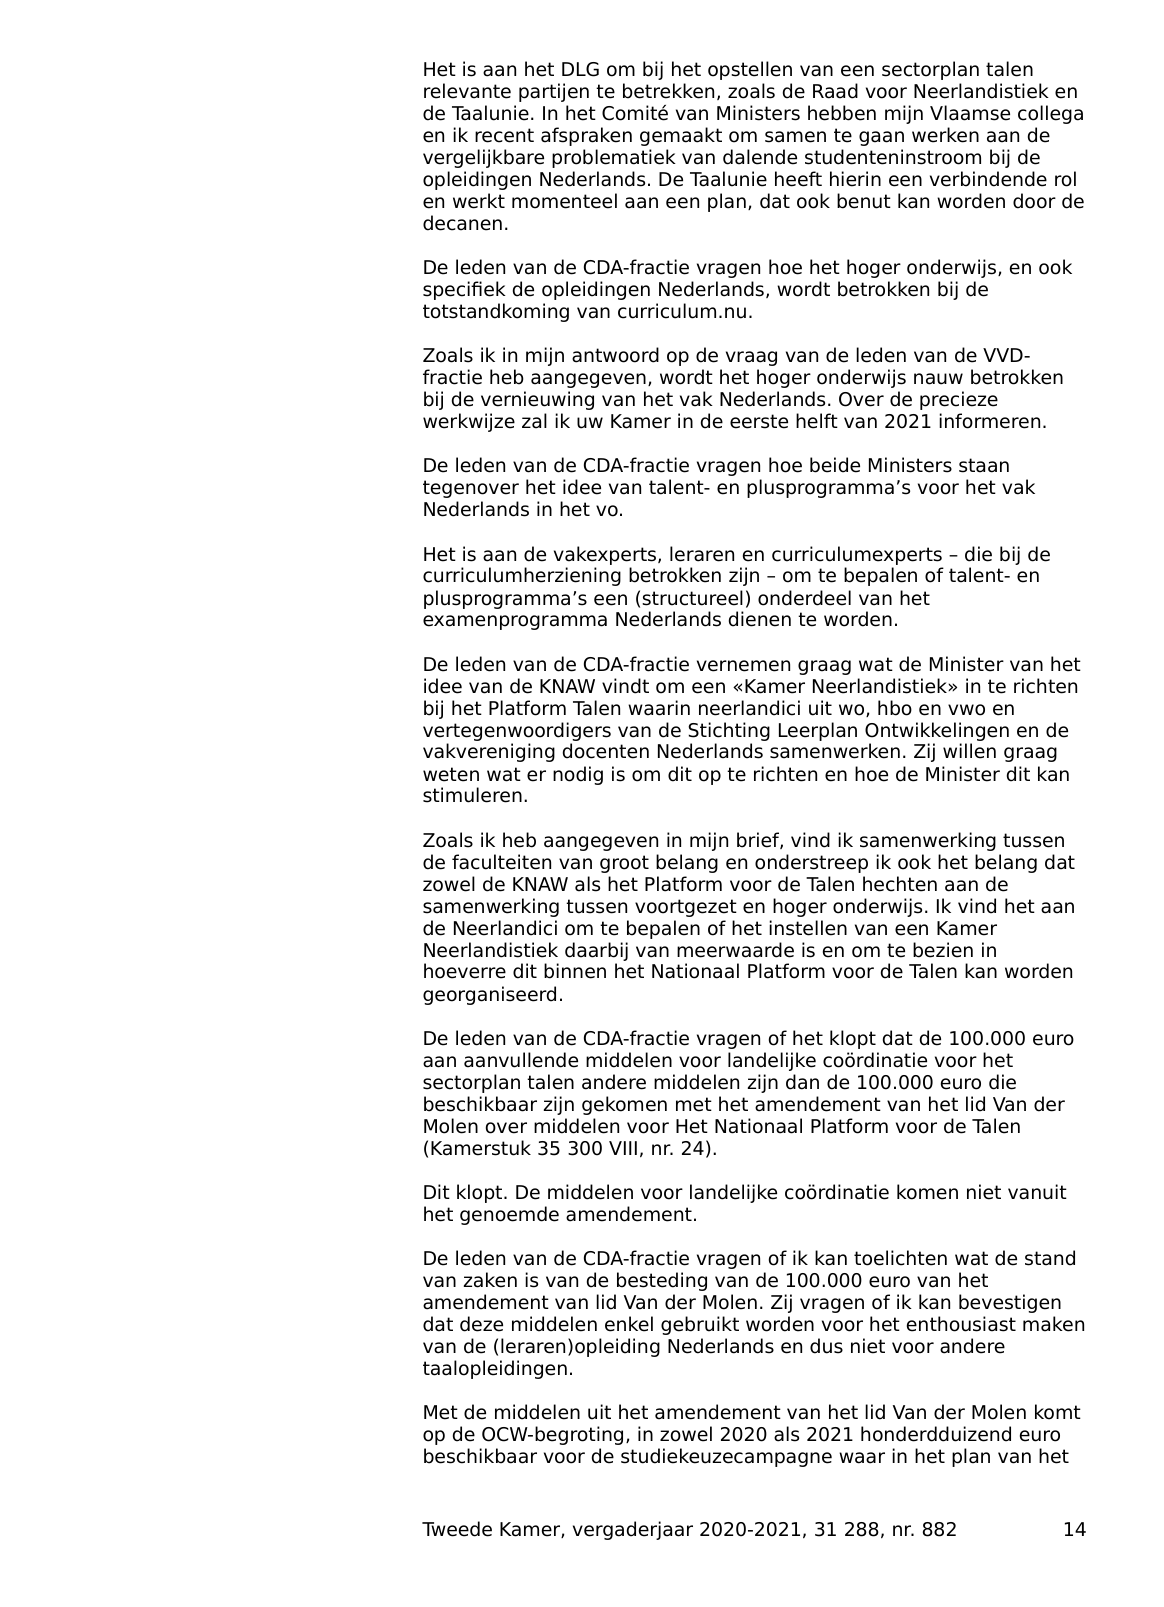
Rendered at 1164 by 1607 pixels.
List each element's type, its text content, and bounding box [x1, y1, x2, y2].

text Zoals ik in mijn antwoord op de vraag van de leden van de VVD-fractie heb aangegeven, wordt het hoger onderwijs nauw betrokken bij de vernieuwing van het vak Nederlands. Over de precieze werkwijze zal ik uw Kamer in de eerste helft van 2021 informeren. [422, 345, 1087, 433]
text De leden van de CDA-fractie vragen hoe beide Ministers staan tegenover het idee van talent- en plusprogramma’s voor het vak Nederlands in het vo. [422, 455, 1087, 521]
text Het is aan het DLG om bij het opstellen van een sectorplan talen relevante partijen te betrekken, zoals de Raad voor Neerlandistiek en de Taalunie. In het Comité van Ministers hebben mijn Vlaamse collega en ik recent afspraken gemaakt om samen te gaan werken aan de vergelijkbare problematiek van dalende studenteninstroom bij de opleidingen Nederlands. De Taalunie heeft hierin een verbindende rol en werkt momenteel aan een plan, dat ook benut kan worden door de decanen. [422, 59, 1087, 235]
text De leden van de CDA-fractie vernemen graag wat de Minister van het idee van de KNAW vindt om een «Kamer Neerlandistiek» in te richten bij het Platform Talen waarin neerlandici uit wo, hbo en vwo en vertegenwoordigers van de Stichting Leerplan Ontwikkelingen en de vakvereniging docenten Nederlands samenwerken. Zij willen graag weten wat er nodig is om dit op te richten en hoe de Minister dit kan stimuleren. [422, 653, 1087, 807]
text De leden van de CDA-fractie vragen hoe het hoger onderwijs, en ook specifiek de opleidingen Nederlands, wordt betrokken bij de totstandkoming van curriculum.nu. [422, 257, 1087, 323]
text De leden van de CDA-fractie vragen of ik kan toelichten wat de stand van zaken is van de besteding van de 100.000 euro van het amendement van lid Van der Molen. Zij vragen of ik kan bevestigen dat deze middelen enkel gebruikt worden voor het enthousiast maken van de (leraren)opleiding Nederlands en dus niet voor andere taalopleidingen. [422, 1248, 1087, 1380]
text Zoals ik heb aangegeven in mijn brief, vind ik samenwerking tussen de faculteiten van groot belang en onderstreep ik ook het belang dat zowel de KNAW als het Platform voor de Talen hechten aan de samenwerking tussen voortgezet en hoger onderwijs. Ik vind het aan de Neerlandici om te bepalen of het instellen van een Kamer Neerlandistiek daarbij van meerwaarde is en om te bezien in hoeverre dit binnen het Nationaal Platform voor de Talen kan worden georganiseerd. [422, 829, 1087, 1005]
text De leden van de CDA-fractie vragen of het klopt dat de 100.000 euro aan aanvullende middelen voor landelijke coördinatie voor het sectorplan talen andere middelen zijn dan de 100.000 euro die beschikbaar zijn gekomen met het amendement van het lid Van der Molen over middelen voor Het Nationaal Platform voor de Talen (Kamerstuk 35 300 VIII, nr. 24). [422, 1028, 1087, 1159]
text Met de middelen uit het amendement van het lid Van der Molen komt op de OCW-begroting, in zowel 2020 als 2021 honderdduizend euro beschikbaar voor de studiekeuzecampagne waar in het plan van het [422, 1402, 1087, 1468]
text Het is aan de vakexperts, leraren en curriculumexperts – die bij de curriculumherziening betrokken zijn – om te bepalen of talent- en plusprogramma’s een (structureel) onderdeel van het examenprogramma Nederlands dienen te worden. [422, 543, 1087, 631]
text Dit klopt. De middelen voor landelijke coördinatie komen niet vanuit het genoemde amendement. [422, 1182, 1087, 1226]
